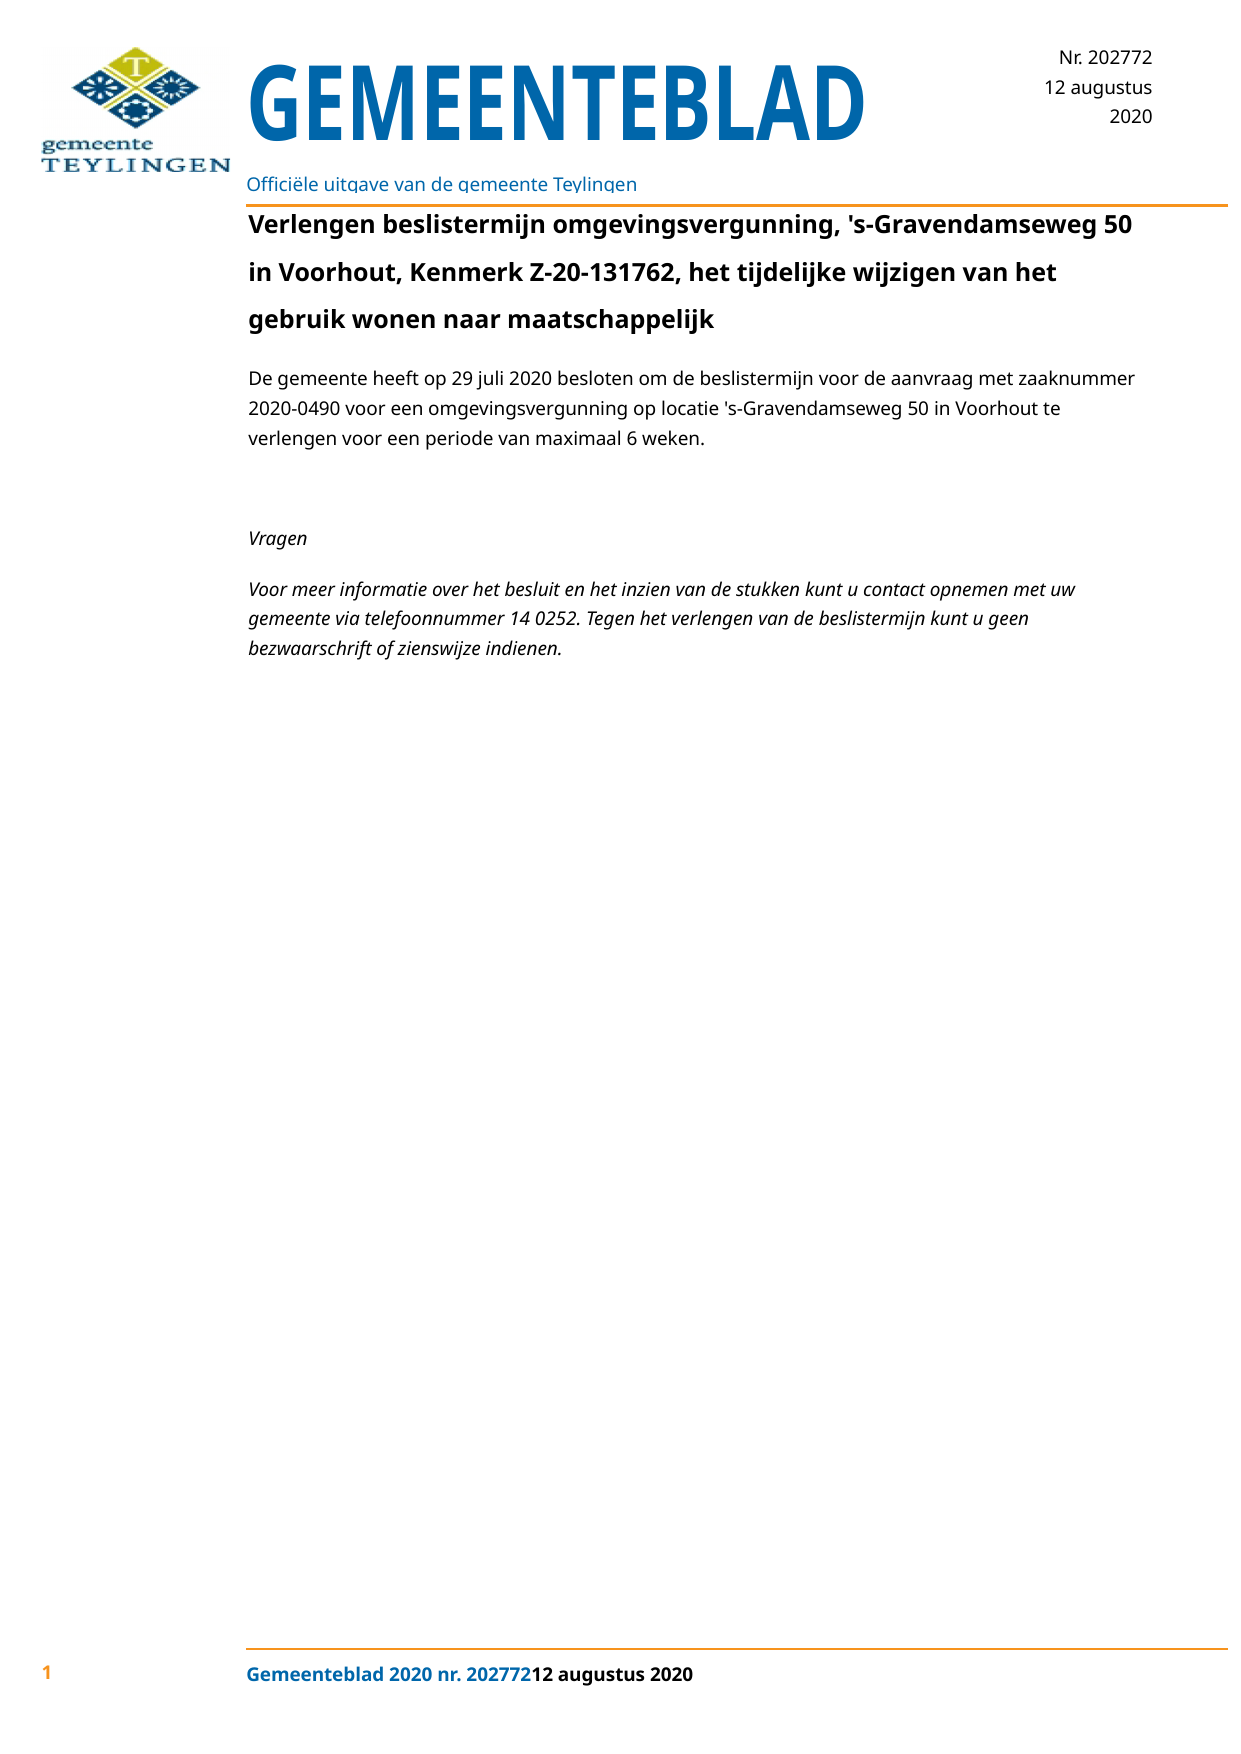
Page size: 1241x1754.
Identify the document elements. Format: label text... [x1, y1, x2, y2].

picture [41, 47, 231, 172]
text De gemeente heeft op 29 juli 2020 besloten om de beslistermijn voor de aanvraag met zaaknummer 2020-0490 voor een omgevingsvergunning op locatie 's-Gravendamseweg 50 in Voorhout te verlengen voor een periode van maximaal 6 weken. [248, 366, 1152, 450]
text Vragen [248, 526, 1152, 551]
text Voor meer informatie over het besluit en het inzien van de stukken kunt u contact opnemen met uw gemeente via telefoonnummer 14 0252. Tegen het verlengen van de beslistermijn kunt u geen bezwaarschrift of zienswijze indienen. [248, 576, 1152, 661]
text Verlengen beslistermijn omgevingsvergunning, 's-Gravendamseweg 50 in Voorhout, Kenmerk Z-20-131762, het tijdelijke wijzigen van het gebruik wonen naar maatschappelijk [248, 207, 1152, 336]
